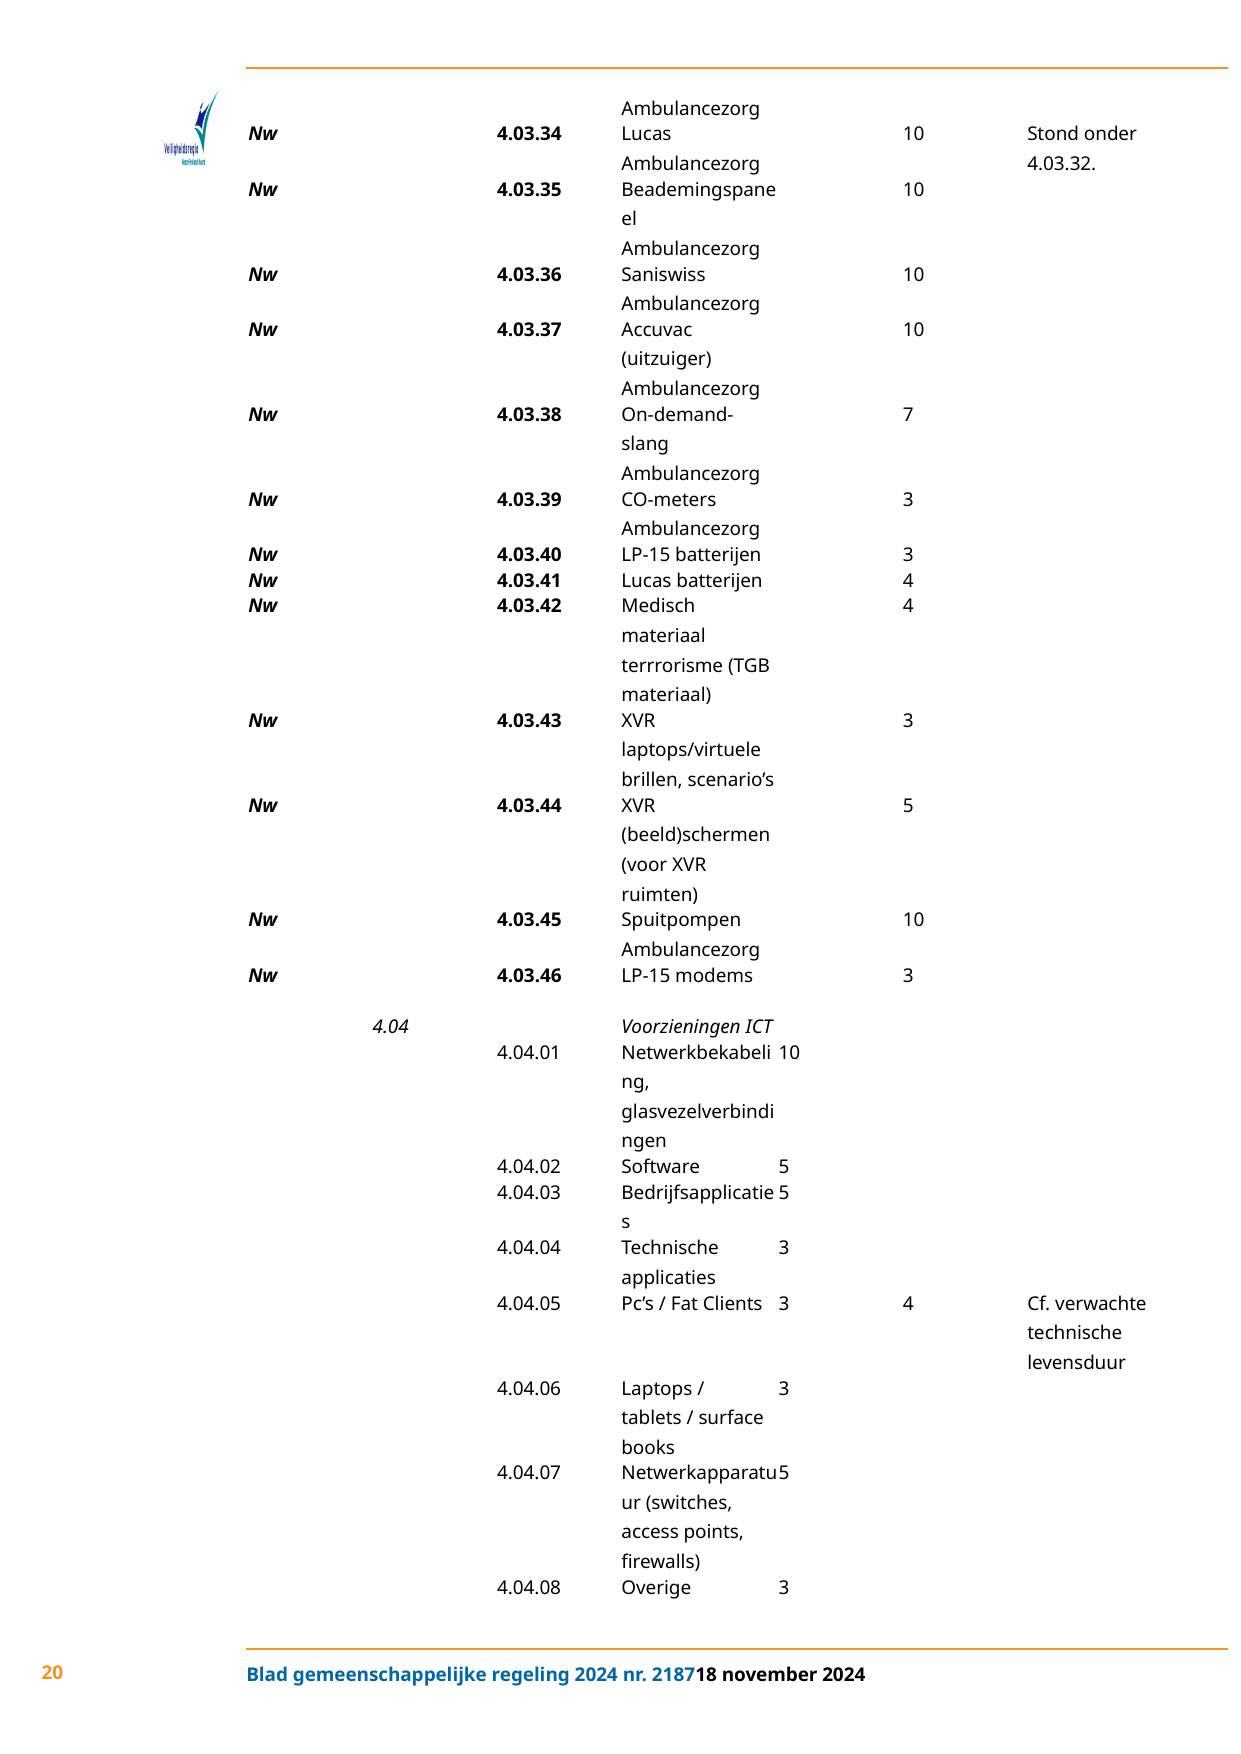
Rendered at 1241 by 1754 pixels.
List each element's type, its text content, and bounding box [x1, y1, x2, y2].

table_cell [1027, 261, 1152, 316]
table_cell 3 [778, 1235, 903, 1290]
table_cell XVR (beeld)schermen (voor XVR ruimten) [621, 792, 778, 906]
table_cell 10 [903, 176, 1027, 261]
table_cell [1027, 792, 1152, 906]
table_cell [373, 121, 497, 176]
table_cell [248, 1154, 372, 1179]
table_cell [248, 1039, 372, 1153]
table_cell [373, 792, 497, 906]
table_cell Nw [248, 486, 372, 541]
table_cell [1027, 1013, 1152, 1039]
table_cell [903, 1179, 1027, 1234]
table_cell [1027, 176, 1152, 261]
table_cell [778, 121, 903, 176]
table_cell Stond onder 4.03.32. [1027, 121, 1152, 176]
table_cell On-demand-slang Ambulancezorg [621, 401, 778, 486]
table_cell 4.03.44 [497, 792, 621, 906]
table_cell 4.03.35 [497, 176, 621, 261]
table_cell [778, 176, 903, 261]
table_cell 4.04.05 [497, 1290, 621, 1375]
table_cell [903, 95, 1027, 121]
table_cell [373, 962, 497, 987]
table_cell Lucas batterijen [621, 567, 778, 593]
table_cell 5 [778, 1460, 903, 1574]
table_cell Nw [248, 906, 372, 962]
table_cell Overige [621, 1574, 778, 1600]
table_cell 4.03.41 [497, 567, 621, 593]
picture [41, 47, 231, 172]
table_cell [778, 316, 903, 401]
table_cell [373, 1375, 497, 1459]
table_cell 3 [903, 962, 1027, 987]
table_cell 4.03.38 [497, 401, 621, 486]
table_cell [903, 1574, 1027, 1600]
table_cell 4.04.07 [497, 1460, 621, 1574]
table_cell [1027, 906, 1152, 962]
table_cell [778, 1013, 903, 1039]
table_cell 4.03.39 [497, 486, 621, 541]
table_cell [778, 906, 903, 962]
table_cell Voorzieningen ICT [621, 1013, 778, 1039]
table_cell Nw [248, 593, 372, 707]
table_cell 3 [778, 1290, 903, 1375]
table_cell [778, 261, 903, 316]
table_cell 10 [778, 1039, 903, 1153]
table_cell [248, 1235, 372, 1290]
table_cell CO-meters Ambulancezorg [621, 486, 778, 541]
table_cell [248, 1290, 372, 1375]
table_cell 4.04.06 [497, 1375, 621, 1459]
table_cell [1027, 401, 1152, 486]
table_cell 10 [903, 906, 1027, 962]
table_cell 4.03.36 [497, 261, 621, 316]
table_cell Nw [248, 541, 372, 567]
table_cell [903, 1013, 1027, 1039]
table_cell LP-15 modems [621, 962, 778, 987]
table_cell Software [621, 1154, 778, 1179]
table_cell [248, 1179, 372, 1234]
table_cell [778, 541, 903, 567]
table_cell [248, 1460, 372, 1574]
table_cell Nw [248, 962, 372, 987]
table_cell 4.03.46 [497, 962, 621, 987]
table_cell [373, 1179, 497, 1234]
table_cell Nw [248, 707, 372, 792]
table_cell LP-15 batterijen [621, 541, 778, 567]
table_cell [1027, 1574, 1152, 1600]
table_cell [778, 792, 903, 906]
table_cell [373, 541, 497, 567]
table_cell [1027, 1375, 1152, 1459]
table_cell [1027, 541, 1152, 567]
table_cell [903, 1039, 1027, 1153]
table_cell 4.04.03 [497, 1179, 621, 1234]
table_cell [1027, 567, 1152, 593]
table_cell 3 [903, 486, 1027, 541]
table_cell [1027, 1460, 1152, 1574]
table_cell Nw [248, 121, 372, 176]
table_cell Beademingspaneel Ambulancezorg [621, 176, 778, 261]
table_cell [373, 176, 497, 261]
table_cell 5 [903, 792, 1027, 906]
table_cell 3 [778, 1375, 903, 1459]
table_cell 4 [903, 593, 1027, 707]
table_cell [1027, 1154, 1152, 1179]
table_cell Medisch materiaal terrrorisme (TGB materiaal) [621, 593, 778, 707]
table_cell [248, 1574, 372, 1600]
table_cell 4.03.42 [497, 593, 621, 707]
table_cell Nw [248, 316, 372, 401]
table_cell [778, 707, 903, 792]
table_cell [1027, 316, 1152, 401]
table_cell [778, 95, 903, 121]
table_cell [373, 1154, 497, 1179]
table_cell [373, 1290, 497, 1375]
table_cell [373, 1460, 497, 1574]
table_cell Nw [248, 567, 372, 593]
table_cell 4.03.43 [497, 707, 621, 792]
table_cell 4.04.08 [497, 1574, 621, 1600]
table_cell [373, 707, 497, 792]
table_cell [903, 988, 1027, 1013]
table_cell 7 [903, 401, 1027, 486]
table_cell [248, 988, 372, 1013]
table_cell 4.03.37 [497, 316, 621, 401]
table_cell [248, 1013, 372, 1039]
table_cell 4.03.40 [497, 541, 621, 567]
table_cell Lucas Ambulancezorg [621, 121, 778, 176]
table_cell [497, 1013, 621, 1039]
table_cell [373, 261, 497, 316]
table_cell Cf. verwachte technische levensduur [1027, 1290, 1152, 1375]
table_cell Technische applicaties [621, 1235, 778, 1290]
table_cell [248, 1375, 372, 1459]
table_cell [248, 95, 372, 121]
table_cell [778, 567, 903, 593]
table_cell 10 [903, 121, 1027, 176]
table_cell [1027, 707, 1152, 792]
table_cell Ambulancezorg [621, 95, 778, 121]
table_cell 3 [903, 541, 1027, 567]
table_cell 5 [778, 1179, 903, 1234]
table_cell [1027, 1179, 1152, 1234]
table_cell [373, 401, 497, 486]
table_cell [1027, 962, 1152, 987]
table_cell 4.03.34 [497, 121, 621, 176]
table_cell 3 [778, 1574, 903, 1600]
table_cell [373, 906, 497, 962]
table_cell [373, 1039, 497, 1153]
table_cell 4.04.02 [497, 1154, 621, 1179]
table_cell Nw [248, 792, 372, 906]
table_cell 4.03.45 [497, 906, 621, 962]
table_cell 4 [903, 1290, 1027, 1375]
table_cell [903, 1375, 1027, 1459]
table_cell Nw [248, 176, 372, 261]
table_cell Bedrijfsapplicaties [621, 1179, 778, 1234]
table_cell [497, 988, 621, 1013]
table_cell 4.04.01 [497, 1039, 621, 1153]
table_cell Laptops / tablets / surface books [621, 1375, 778, 1459]
table_cell XVR laptops/virtuele brillen, scenario’s [621, 707, 778, 792]
table_cell [903, 1235, 1027, 1290]
table_cell Spuitpompen Ambulancezorg [621, 906, 778, 962]
table_cell 5 [778, 1154, 903, 1179]
table_cell Accuvac (uitzuiger) Ambulancezorg [621, 316, 778, 401]
table_cell 10 [903, 316, 1027, 401]
table_cell [1027, 988, 1152, 1013]
table_cell [778, 486, 903, 541]
table_cell [373, 988, 497, 1013]
table_cell Netwerkbekabeling, glasvezelverbindingen [621, 1039, 778, 1153]
table_cell [373, 486, 497, 541]
table_cell [373, 1574, 497, 1600]
table_cell [373, 95, 497, 121]
table_cell [1027, 593, 1152, 707]
table_cell 10 [903, 261, 1027, 316]
table_cell Pc’s / Fat Clients [621, 1290, 778, 1375]
table_cell 3 [903, 707, 1027, 792]
table_cell [1027, 1235, 1152, 1290]
table_cell 4.04 [373, 1013, 497, 1039]
table_cell 4.04.04 [497, 1235, 621, 1290]
table_cell [1027, 486, 1152, 541]
table_cell [1027, 95, 1152, 121]
table_cell Saniswiss Ambulancezorg [621, 261, 778, 316]
table_cell [778, 988, 903, 1013]
table_cell Nw [248, 261, 372, 316]
table_cell [373, 567, 497, 593]
table_cell [497, 95, 621, 121]
table_cell Nw [248, 401, 372, 486]
table_cell [621, 988, 778, 1013]
table_cell [373, 593, 497, 707]
table_cell [903, 1460, 1027, 1574]
table_cell [373, 1235, 497, 1290]
table_cell [778, 962, 903, 987]
table_cell [1027, 1039, 1152, 1153]
table_cell [903, 1154, 1027, 1179]
table_cell [373, 316, 497, 401]
table_cell [778, 593, 903, 707]
table_cell 4 [903, 567, 1027, 593]
table_cell [778, 401, 903, 486]
table_cell Netwerkapparatuur (switches, access points, firewalls) [621, 1460, 778, 1574]
